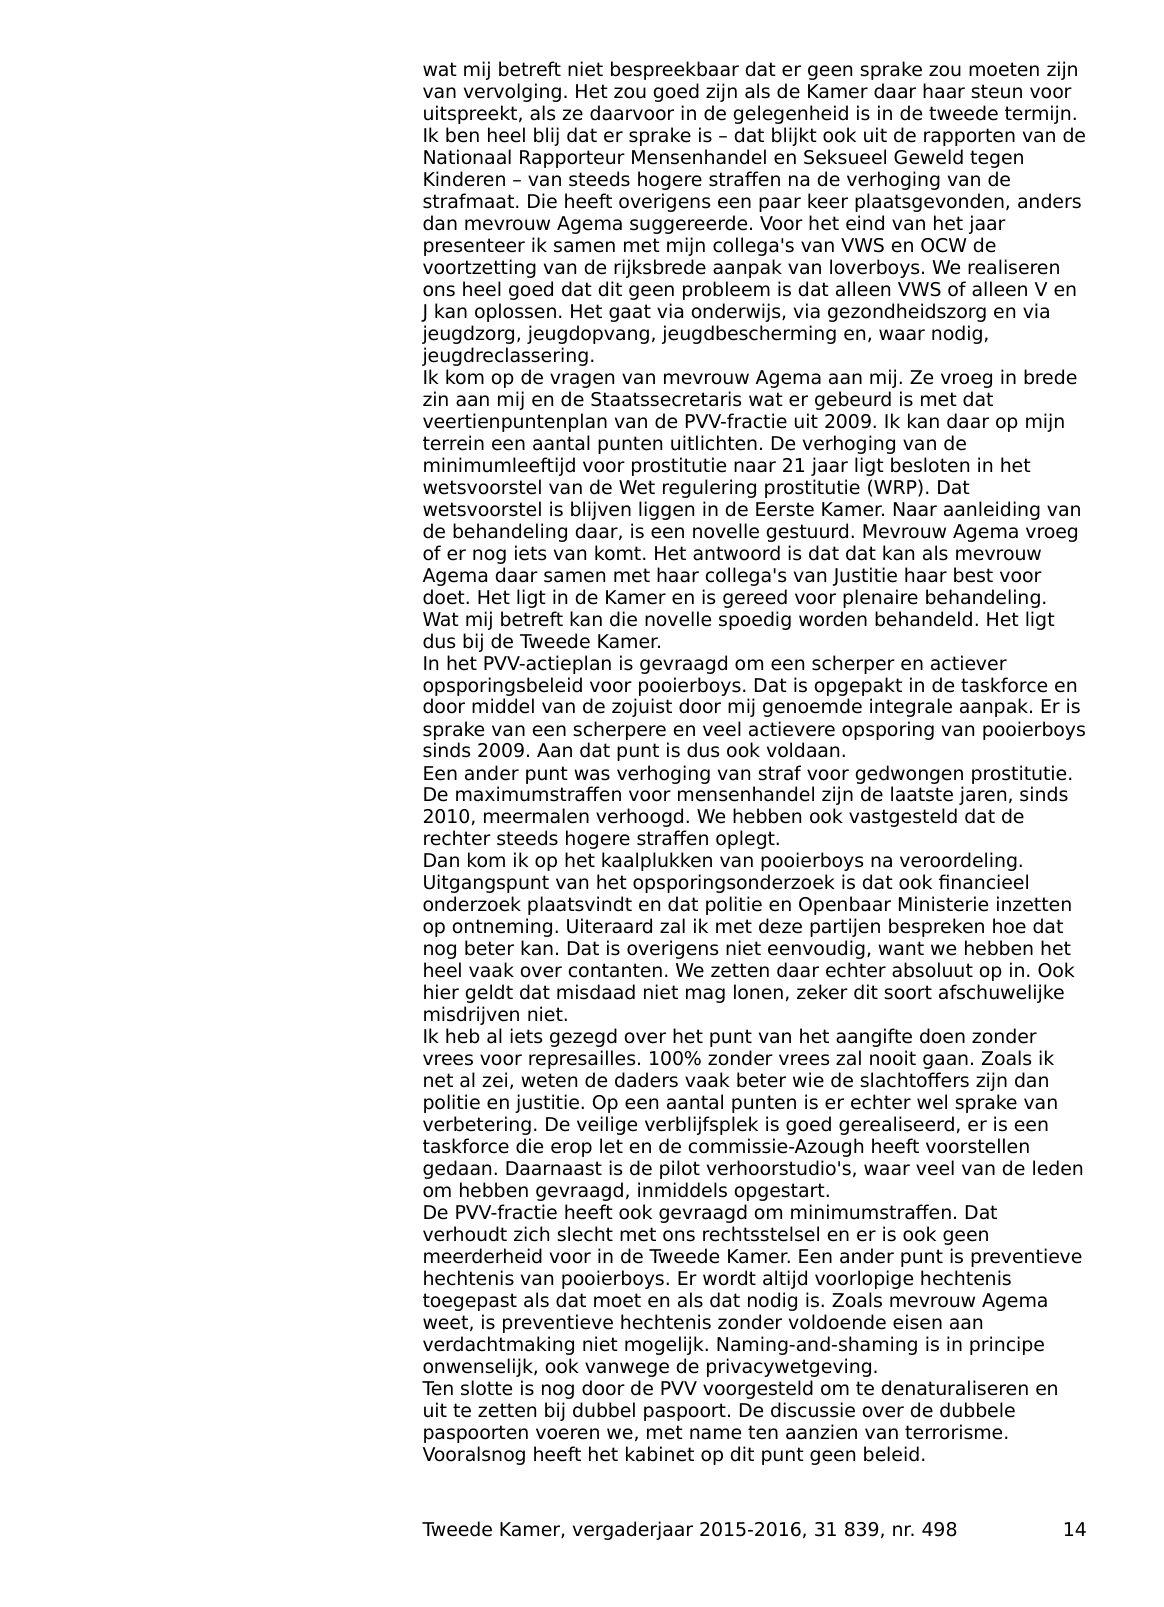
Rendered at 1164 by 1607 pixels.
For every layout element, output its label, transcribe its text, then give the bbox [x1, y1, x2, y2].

text Ik kom op de vragen van mevrouw Agema aan mij. Ze vroeg in brede zin aan mij en de Staatssecretaris wat er gebeurd is met dat veertienpuntenplan van de PVV-fractie uit 2009. Ik kan daar op mijn terrein een aantal punten uitlichten. De verhoging van de minimumleeftijd voor prostitutie naar 21 jaar ligt besloten in het wetsvoorstel van de Wet regulering prostitutie (WRP). Dat wetsvoorstel is blijven liggen in de Eerste Kamer. Naar aanleiding van de behandeling daar, is een novelle gestuurd. Mevrouw Agema vroeg of er nog iets van komt. Het antwoord is dat dat kan als mevrouw Agema daar samen met haar collega's van Justitie haar best voor doet. Het ligt in de Kamer en is gereed voor plenaire behandeling. Wat mij betreft kan die novelle spoedig worden behandeld. Het ligt dus bij de Tweede Kamer. [422, 367, 1087, 652]
text De PVV-fractie heeft ook gevraagd om minimumstraffen. Dat verhoudt zich slecht met ons rechtsstelsel en er is ook geen meerderheid voor in de Tweede Kamer. Een ander punt is preventieve hechtenis van pooierboys. Er wordt altijd voorlopige hechtenis toegepast als dat moet en als dat nodig is. Zoals mevrouw Agema weet, is preventieve hechtenis zonder voldoende eisen aan verdachtmaking niet mogelijk. Naming-and-shaming is in principe onwenselijk, ook vanwege de privacywetgeving. [422, 1202, 1087, 1378]
text Dan kom ik op het kaalplukken van pooierboys na veroordeling. Uitgangspunt van het opsporingsonderzoek is dat ook financieel onderzoek plaatsvindt en dat politie en Openbaar Ministerie inzetten op ontneming. Uiteraard zal ik met deze partijen bespreken hoe dat nog beter kan. Dat is overigens niet eenvoudig, want we hebben het heel vaak over contanten. We zetten daar echter absoluut op in. Ook hier geldt dat misdaad niet mag lonen, zeker dit soort afschuwelijke misdrijven niet. [422, 850, 1087, 1026]
text In het PVV-actieplan is gevraagd om een scherper en actiever opsporingsbeleid voor pooierboys. Dat is opgepakt in de taskforce en door middel van de zojuist door mij genoemde integrale aanpak. Er is sprake van een scherpere en veel actievere opsporing van pooierboys sinds 2009. Aan dat punt is dus ook voldaan. [422, 652, 1087, 762]
text Een ander punt was verhoging van straf voor gedwongen prostitutie. De maximumstraffen voor mensenhandel zijn de laatste jaren, sinds 2010, meermalen verhoogd. We hebben ook vastgesteld dat de rechter steeds hogere straffen oplegt. [422, 762, 1087, 850]
text Ik ben heel blij dat er sprake is – dat blijkt ook uit de rapporten van de Nationaal Rapporteur Mensenhandel en Seksueel Geweld tegen Kinderen – van steeds hogere straffen na de verhoging van de strafmaat. Die heeft overigens een paar keer plaatsgevonden, anders dan mevrouw Agema suggereerde. Voor het eind van het jaar presenteer ik samen met mijn collega's van VWS en OCW de voortzetting van de rijksbrede aanpak van loverboys. We realiseren ons heel goed dat dit geen probleem is dat alleen VWS of alleen V en J kan oplossen. Het gaat via onderwijs, via gezondheidszorg en via jeugdzorg, jeugdopvang, jeugdbescherming en, waar nodig, jeugdreclassering. [422, 125, 1087, 367]
text Ik heb al iets gezegd over het punt van het aangifte doen zonder vrees voor represailles. 100% zonder vrees zal nooit gaan. Zoals ik net al zei, weten de daders vaak beter wie de slachtoffers zijn dan politie en justitie. Op een aantal punten is er echter wel sprake van verbetering. De veilige verblijfsplek is goed gerealiseerd, er is een taskforce die erop let en de commissie-Azough heeft voorstellen gedaan. Daarnaast is de pilot verhoorstudio's, waar veel van de leden om hebben gevraagd, inmiddels opgestart. [422, 1026, 1087, 1202]
text wat mij betreft niet bespreekbaar dat er geen sprake zou moeten zijn van vervolging. Het zou goed zijn als de Kamer daar haar steun voor uitspreekt, als ze daarvoor in de gelegenheid is in de tweede termijn. [422, 59, 1087, 125]
text Ten slotte is nog door de PVV voorgesteld om te denaturaliseren en uit te zetten bij dubbel paspoort. De discussie over de dubbele paspoorten voeren we, met name ten aanzien van terrorisme. Vooralsnog heeft het kabinet op dit punt geen beleid. [422, 1378, 1087, 1466]
